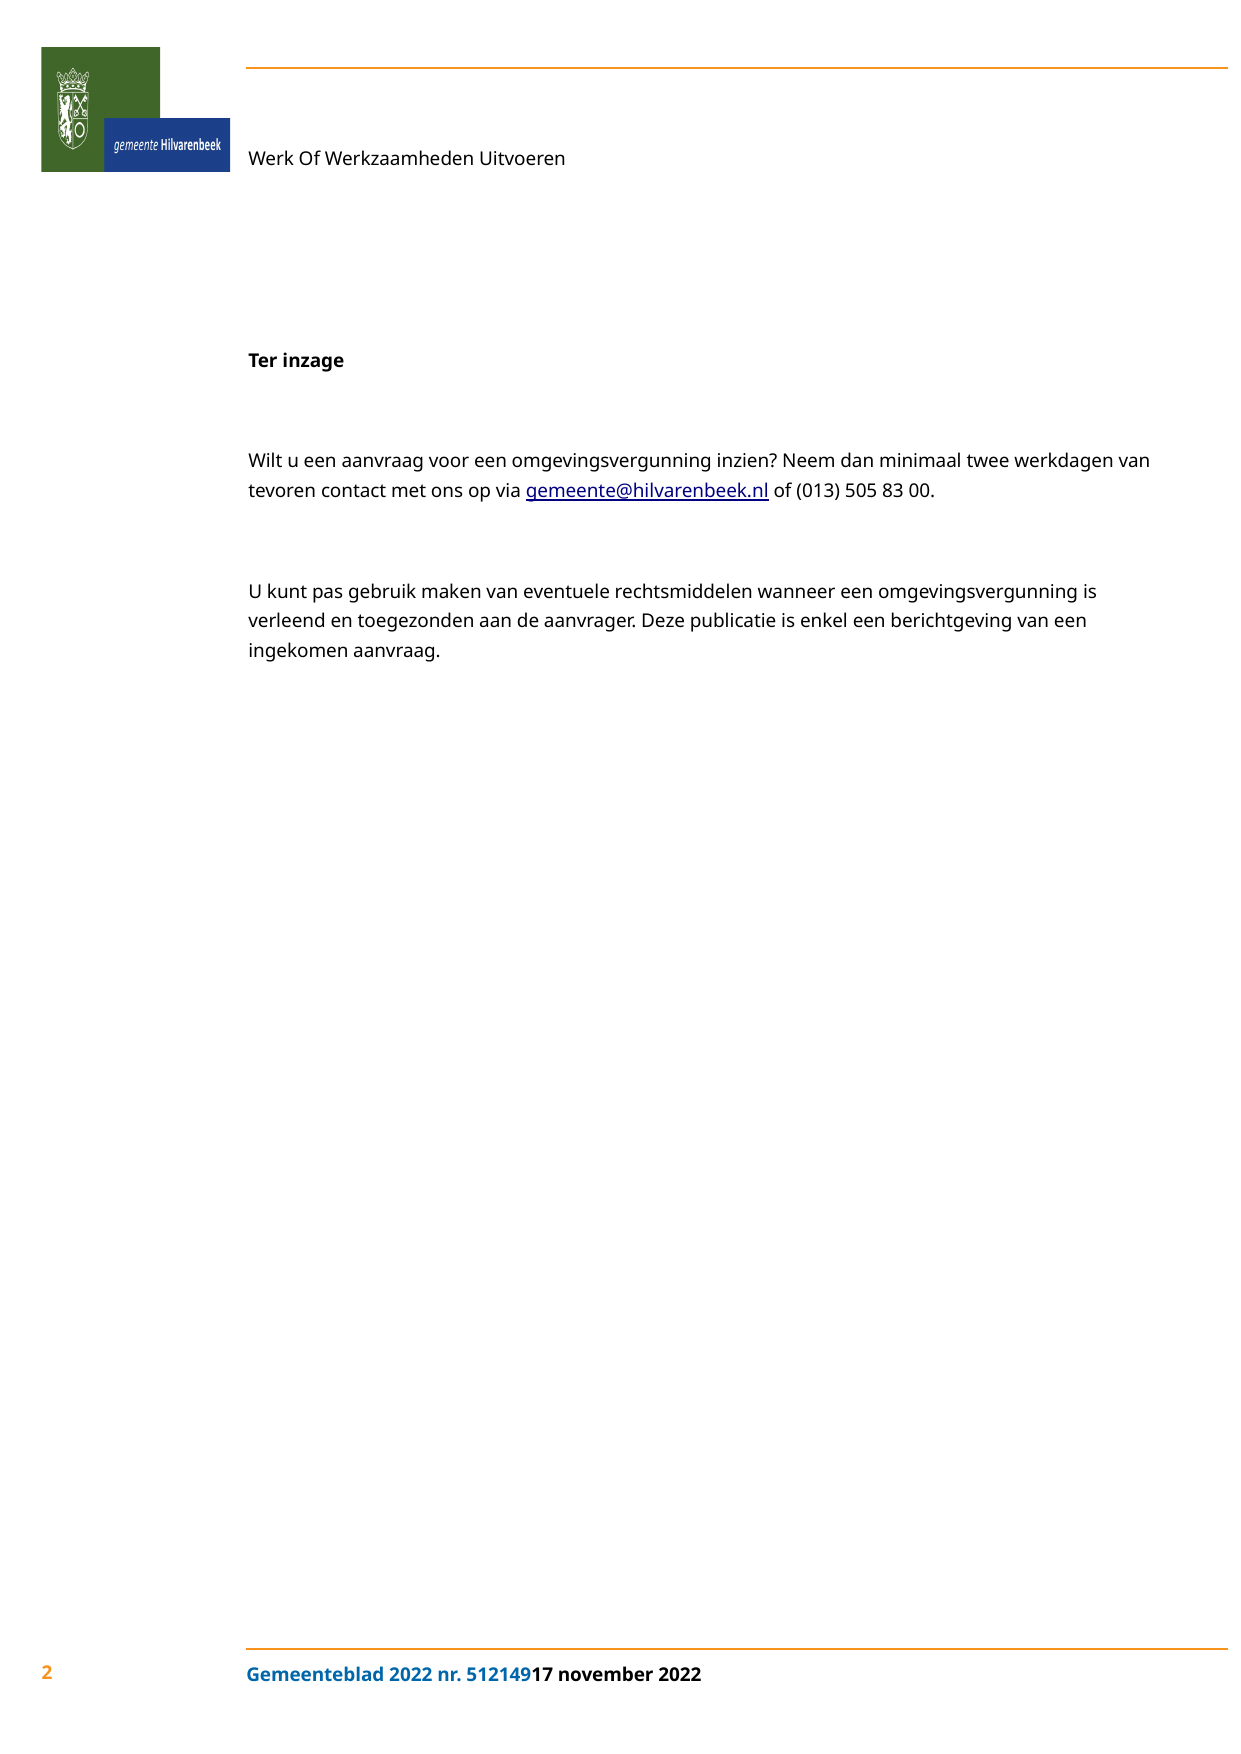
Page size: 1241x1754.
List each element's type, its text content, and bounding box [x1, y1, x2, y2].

text U kunt pas gebruik maken van eventuele rechtsmiddelen wanneer een omgevingsvergunning is verleend en toegezonden aan de aanvrager. Deze publicatie is enkel een berichtgeving van een ingekomen aanvraag. [248, 578, 1152, 663]
text Wilt u een aanvraag voor een omgevingsvergunning inzien? Neem dan minimaal twee werkdagen van tevoren contact met ons op via gemeente@hilvarenbeek.nl of (013) 505 83 00. [248, 448, 1152, 503]
text Werk Of Werkzaamheden Uitvoeren [248, 145, 1152, 171]
picture [41, 47, 231, 172]
text Ter inzage [248, 347, 1152, 373]
